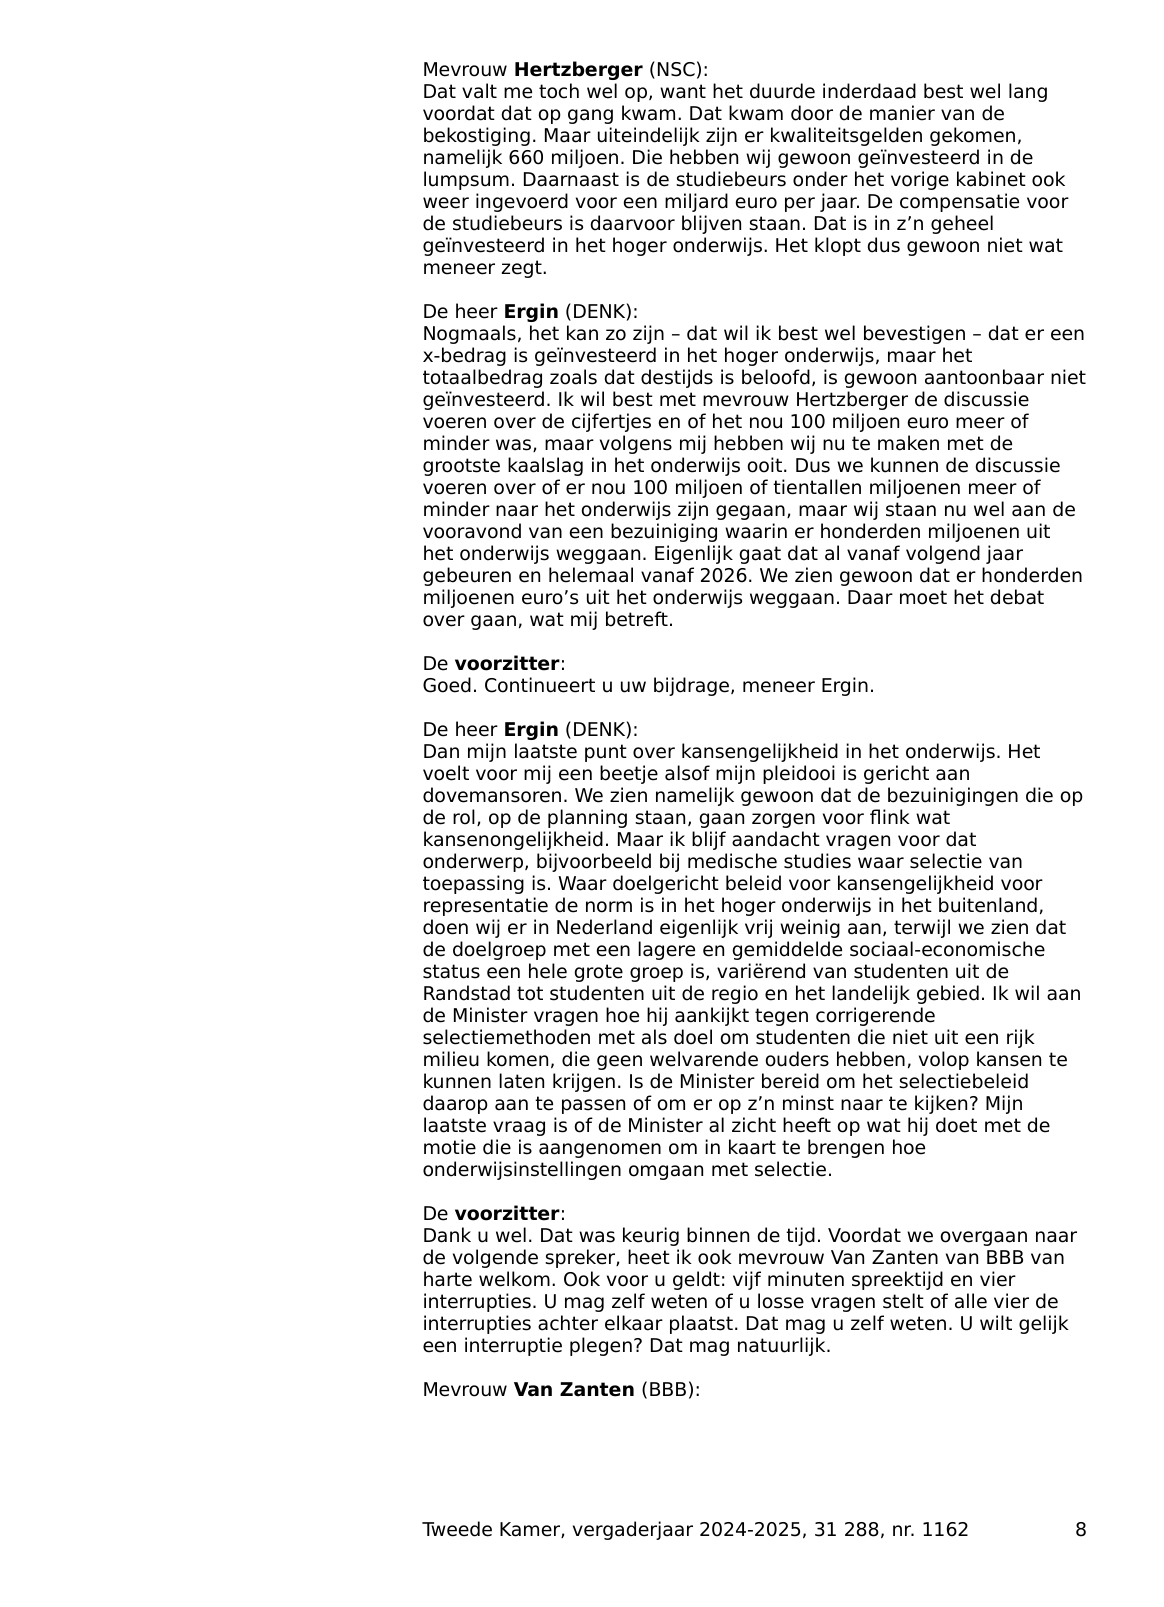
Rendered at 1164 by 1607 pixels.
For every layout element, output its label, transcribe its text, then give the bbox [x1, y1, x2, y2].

text Dat valt me toch wel op, want het duurde inderdaad best wel lang voordat dat op gang kwam. Dat kwam door de manier van de bekostiging. Maar uiteindelijk zijn er kwaliteitsgelden gekomen, namelijk 660 miljoen. Die hebben wij gewoon geïnvesteerd in de lumpsum. Daarnaast is de studiebeurs onder het vorige kabinet ook weer ingevoerd voor een miljard euro per jaar. De compensatie voor de studiebeurs is daarvoor blijven staan. Dat is in z’n geheel geïnvesteerd in het hoger onderwijs. Het klopt dus gewoon niet wat meneer zegt. [422, 81, 1087, 279]
text De voorzitter: [422, 1203, 1087, 1225]
text De voorzitter: [422, 653, 1087, 675]
text Mevrouw Van Zanten (BBB): [422, 1379, 1087, 1401]
text Dan mijn laatste punt over kansengelijkheid in het onderwijs. Het voelt voor mij een beetje alsof mijn pleidooi is gericht aan dovemansoren. We zien namelijk gewoon dat de bezuinigingen die op de rol, op de planning staan, gaan zorgen voor flink wat kansenongelijkheid. Maar ik blijf aandacht vragen voor dat onderwerp, bijvoorbeeld bij medische studies waar selectie van toepassing is. Waar doelgericht beleid voor kansengelijkheid voor representatie de norm is in het hoger onderwijs in het buitenland, doen wij er in Nederland eigenlijk vrij weinig aan, terwijl we zien dat de doelgroep met een lagere en gemiddelde sociaal-economische status een hele grote groep is, variërend van studenten uit de Randstad tot studenten uit de regio en het landelijk gebied. Ik wil aan de Minister vragen hoe hij aankijkt tegen corrigerende selectiemethoden met als doel om studenten die niet uit een rijk milieu komen, die geen welvarende ouders hebben, volop kansen te kunnen laten krijgen. Is de Minister bereid om het selectiebeleid daarop aan te passen of om er op z’n minst naar te kijken? Mijn laatste vraag is of de Minister al zicht heeft op wat hij doet met de motie die is aangenomen om in kaart te brengen hoe onderwijsinstellingen omgaan met selectie. [422, 741, 1087, 1181]
text Nogmaals, het kan zo zijn – dat wil ik best wel bevestigen – dat er een x-bedrag is geïnvesteerd in het hoger onderwijs, maar het totaalbedrag zoals dat destijds is beloofd, is gewoon aantoonbaar niet geïnvesteerd. Ik wil best met mevrouw Hertzberger de discussie voeren over de cijfertjes en of het nou 100 miljoen euro meer of minder was, maar volgens mij hebben wij nu te maken met de grootste kaalslag in het onderwijs ooit. Dus we kunnen de discussie voeren over of er nou 100 miljoen of tientallen miljoenen meer of minder naar het onderwijs zijn gegaan, maar wij staan nu wel aan de vooravond van een bezuiniging waarin er honderden miljoenen uit het onderwijs weggaan. Eigenlijk gaat dat al vanaf volgend jaar gebeuren en helemaal vanaf 2026. We zien gewoon dat er honderden miljoenen euro’s uit het onderwijs weggaan. Daar moet het debat over gaan, wat mij betreft. [422, 323, 1087, 631]
text De heer Ergin (DENK): [422, 719, 1087, 741]
text Mevrouw Hertzberger (NSC): [422, 59, 1087, 81]
text Dank u wel. Dat was keurig binnen de tijd. Voordat we overgaan naar de volgende spreker, heet ik ook mevrouw Van Zanten van BBB van harte welkom. Ook voor u geldt: vijf minuten spreektijd en vier interrupties. U mag zelf weten of u losse vragen stelt of alle vier de interrupties achter elkaar plaatst. Dat mag u zelf weten. U wilt gelijk een interruptie plegen? Dat mag natuurlijk. [422, 1225, 1087, 1357]
text Goed. Continueert u uw bijdrage, meneer Ergin. [422, 675, 1087, 697]
text De heer Ergin (DENK): [422, 301, 1087, 323]
